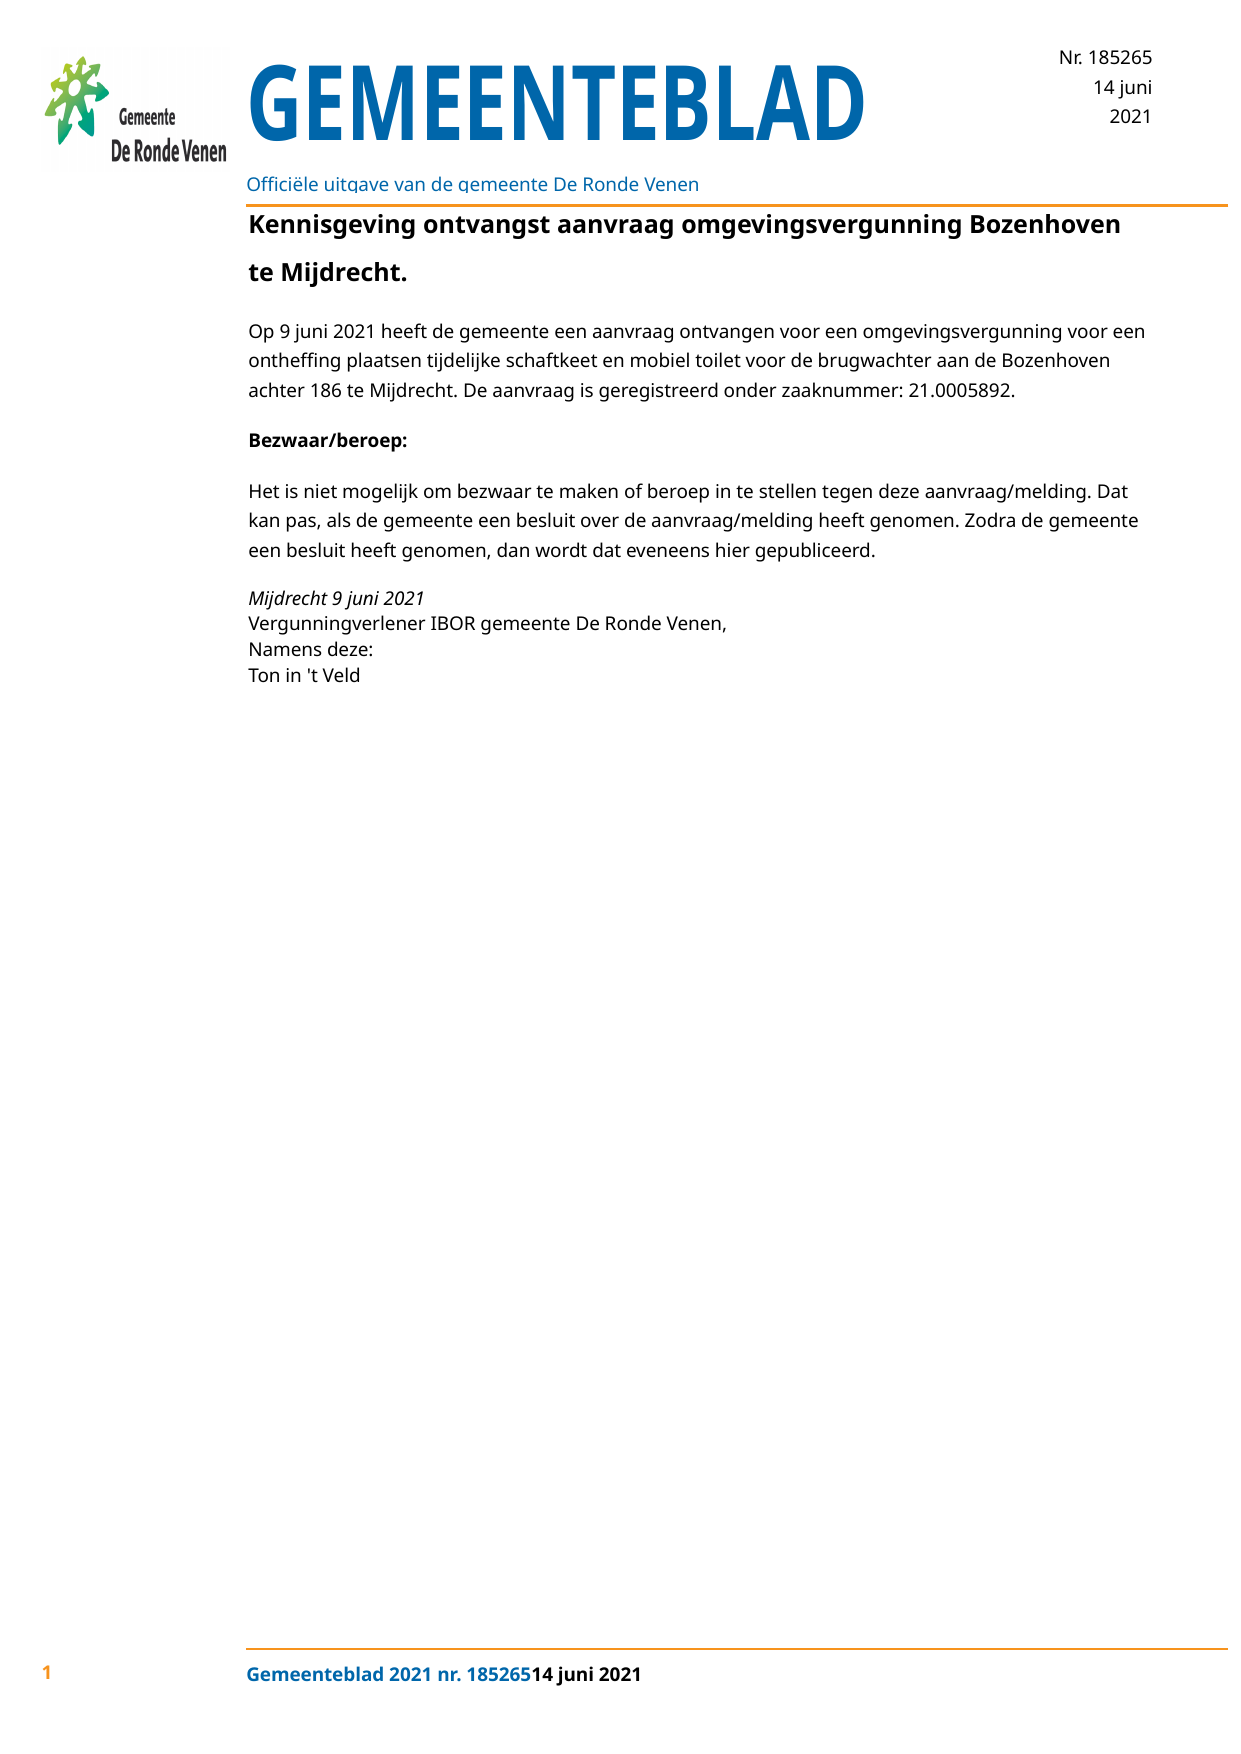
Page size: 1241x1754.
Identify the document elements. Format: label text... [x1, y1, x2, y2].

text Bezwaar/beroep: [248, 427, 1152, 453]
text Op 9 juni 2021 heeft de gemeente een aanvraag ontvangen voor een omgevingsvergunning voor een ontheffing plaatsen tijdelijke schaftkeet en mobiel toilet voor de brugwachter aan de Bozenhoven achter 186 te Mijdrecht. De aanvraag is geregistreerd onder zaaknummer: 21.0005892. [248, 318, 1152, 403]
text Ton in 't Veld [248, 662, 1152, 688]
text Het is niet mogelijk om bezwaar te maken of beroep in te stellen tegen deze aanvraag/melding. Dat kan pas, als de gemeente een besluit over de aanvraag/melding heeft genomen. Zodra de gemeente een besluit heeft genomen, dan wordt dat eveneens hier gepubliceerd. [248, 478, 1152, 563]
picture [41, 47, 231, 172]
text Vergunningverlener IBOR gemeente De Ronde Venen, [248, 611, 1152, 636]
text Kennisgeving ontvangst aanvraag omgevingsvergunning Bozenhoven te Mijdrecht. [248, 207, 1152, 288]
text Mijdrecht 9 juni 2021 [248, 585, 1152, 611]
text Namens deze: [248, 636, 1152, 662]
